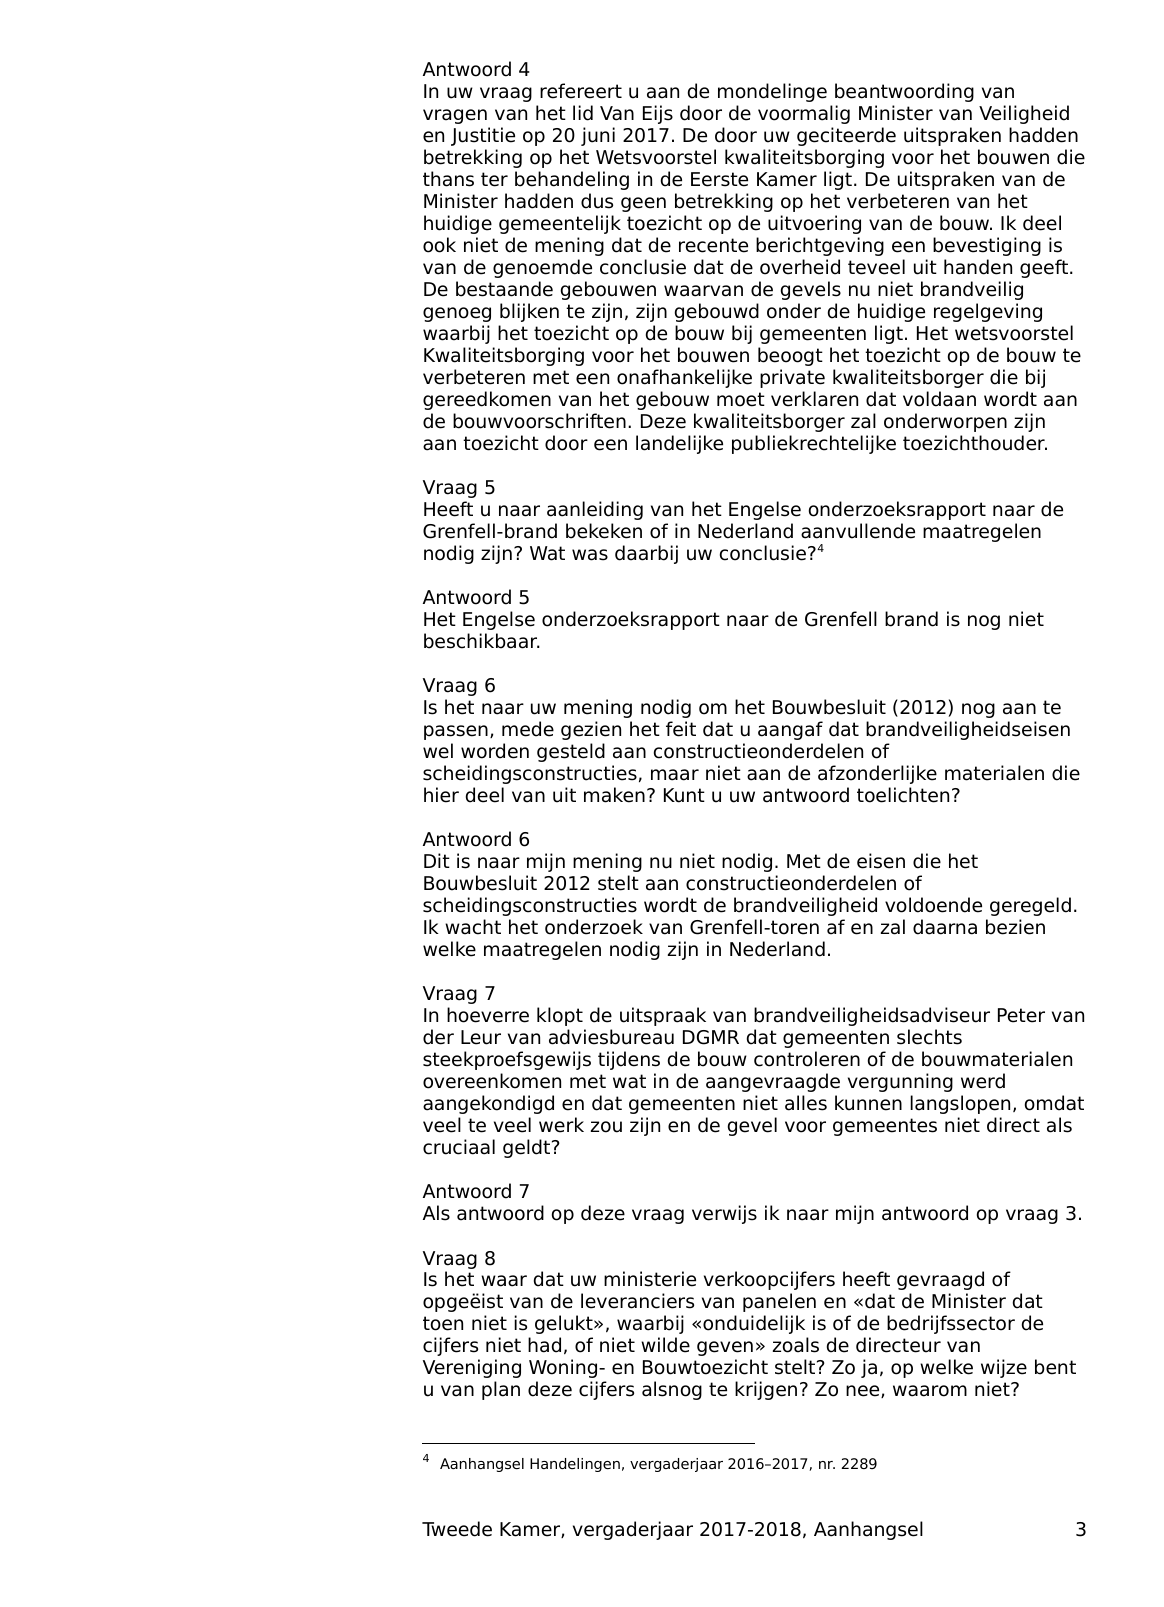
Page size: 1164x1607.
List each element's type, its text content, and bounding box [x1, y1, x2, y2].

text Antwoord 7 [422, 1181, 1087, 1203]
text Als antwoord op deze vraag verwijs ik naar mijn antwoord op vraag 3. [422, 1203, 1087, 1225]
text In uw vraag refereert u aan de mondelinge beantwoording van vragen van het lid Van Eijs door de voormalig Minister van Veiligheid en Justitie op 20 juni 2017. De door uw geciteerde uitspraken hadden betrekking op het Wetsvoorstel kwaliteitsborging voor het bouwen die thans ter behandeling in de Eerste Kamer ligt. De uitspraken van de Minister hadden dus geen betrekking op het verbeteren van het huidige gemeentelijk toezicht op de uitvoering van de bouw. Ik deel ook niet de mening dat de recente berichtgeving een bevestiging is van de genoemde conclusie dat de overheid teveel uit handen geeft. De bestaande gebouwen waarvan de gevels nu niet brandveilig genoeg blijken te zijn, zijn gebouwd onder de huidige regelgeving waarbij het toezicht op de bouw bij gemeenten ligt. Het wetsvoorstel Kwaliteitsborging voor het bouwen beoogt het toezicht op de bouw te verbeteren met een onafhankelijke private kwaliteitsborger die bij gereedkomen van het gebouw moet verklaren dat voldaan wordt aan de bouwvoorschriften. Deze kwaliteitsborger zal onderworpen zijn aan toezicht door een landelijke publiekrechtelijke toezichthouder. [422, 81, 1087, 455]
text Is het naar uw mening nodig om het Bouwbesluit (2012) nog aan te passen, mede gezien het feit dat u aangaf dat brandveiligheidseisen wel worden gesteld aan constructieonderdelen of scheidingsconstructies, maar niet aan de afzonderlijke materialen die hier deel van uit maken? Kunt u uw antwoord toelichten? [422, 697, 1087, 807]
text In hoeverre klopt de uitspraak van brandveiligheidsadviseur Peter van der Leur van adviesbureau DGMR dat gemeenten slechts steekproefsgewijs tijdens de bouw controleren of de bouwmaterialen overeenkomen met wat in de aangevraagde vergunning werd aangekondigd en dat gemeenten niet alles kunnen langslopen, omdat veel te veel werk zou zijn en de gevel voor gemeentes niet direct als cruciaal geldt? [422, 1005, 1087, 1159]
text Vraag 6 [422, 675, 1087, 697]
text Vraag 5 [422, 477, 1087, 499]
text Aanhangsel Handelingen, vergaderjaar 2016–2017, nr. 2289 [422, 1452, 1087, 1474]
text Het Engelse onderzoeksrapport naar de Grenfell brand is nog niet beschikbaar. [422, 609, 1087, 653]
text Vraag 8 [422, 1247, 1087, 1269]
text Dit is naar mijn mening nu niet nodig. Met de eisen die het Bouwbesluit 2012 stelt aan constructieonderdelen of scheidingsconstructies wordt de brandveiligheid voldoende geregeld. Ik wacht het onderzoek van Grenfell-toren af en zal daarna bezien welke maatregelen nodig zijn in Nederland. [422, 851, 1087, 961]
text Antwoord 6 [422, 829, 1087, 851]
text Vraag 7 [422, 983, 1087, 1005]
text Heeft u naar aanleiding van het Engelse onderzoeksrapport naar de Grenfell-brand bekeken of in Nederland aanvullende maatregelen nodig zijn? Wat was daarbij uw conclusie? [422, 499, 1087, 565]
text Is het waar dat uw ministerie verkoopcijfers heeft gevraagd of opgeëist van de leveranciers van panelen en «dat de Minister dat toen niet is gelukt», waarbij «onduidelijk is of de bedrijfssector de cijfers niet had, of niet wilde geven» zoals de directeur van Vereniging Woning- en Bouwtoezicht stelt? Zo ja, op welke wijze bent u van plan deze cijfers alsnog te krijgen? Zo nee, waarom niet? [422, 1269, 1087, 1401]
text Antwoord 4 [422, 59, 1087, 81]
text Antwoord 5 [422, 587, 1087, 609]
